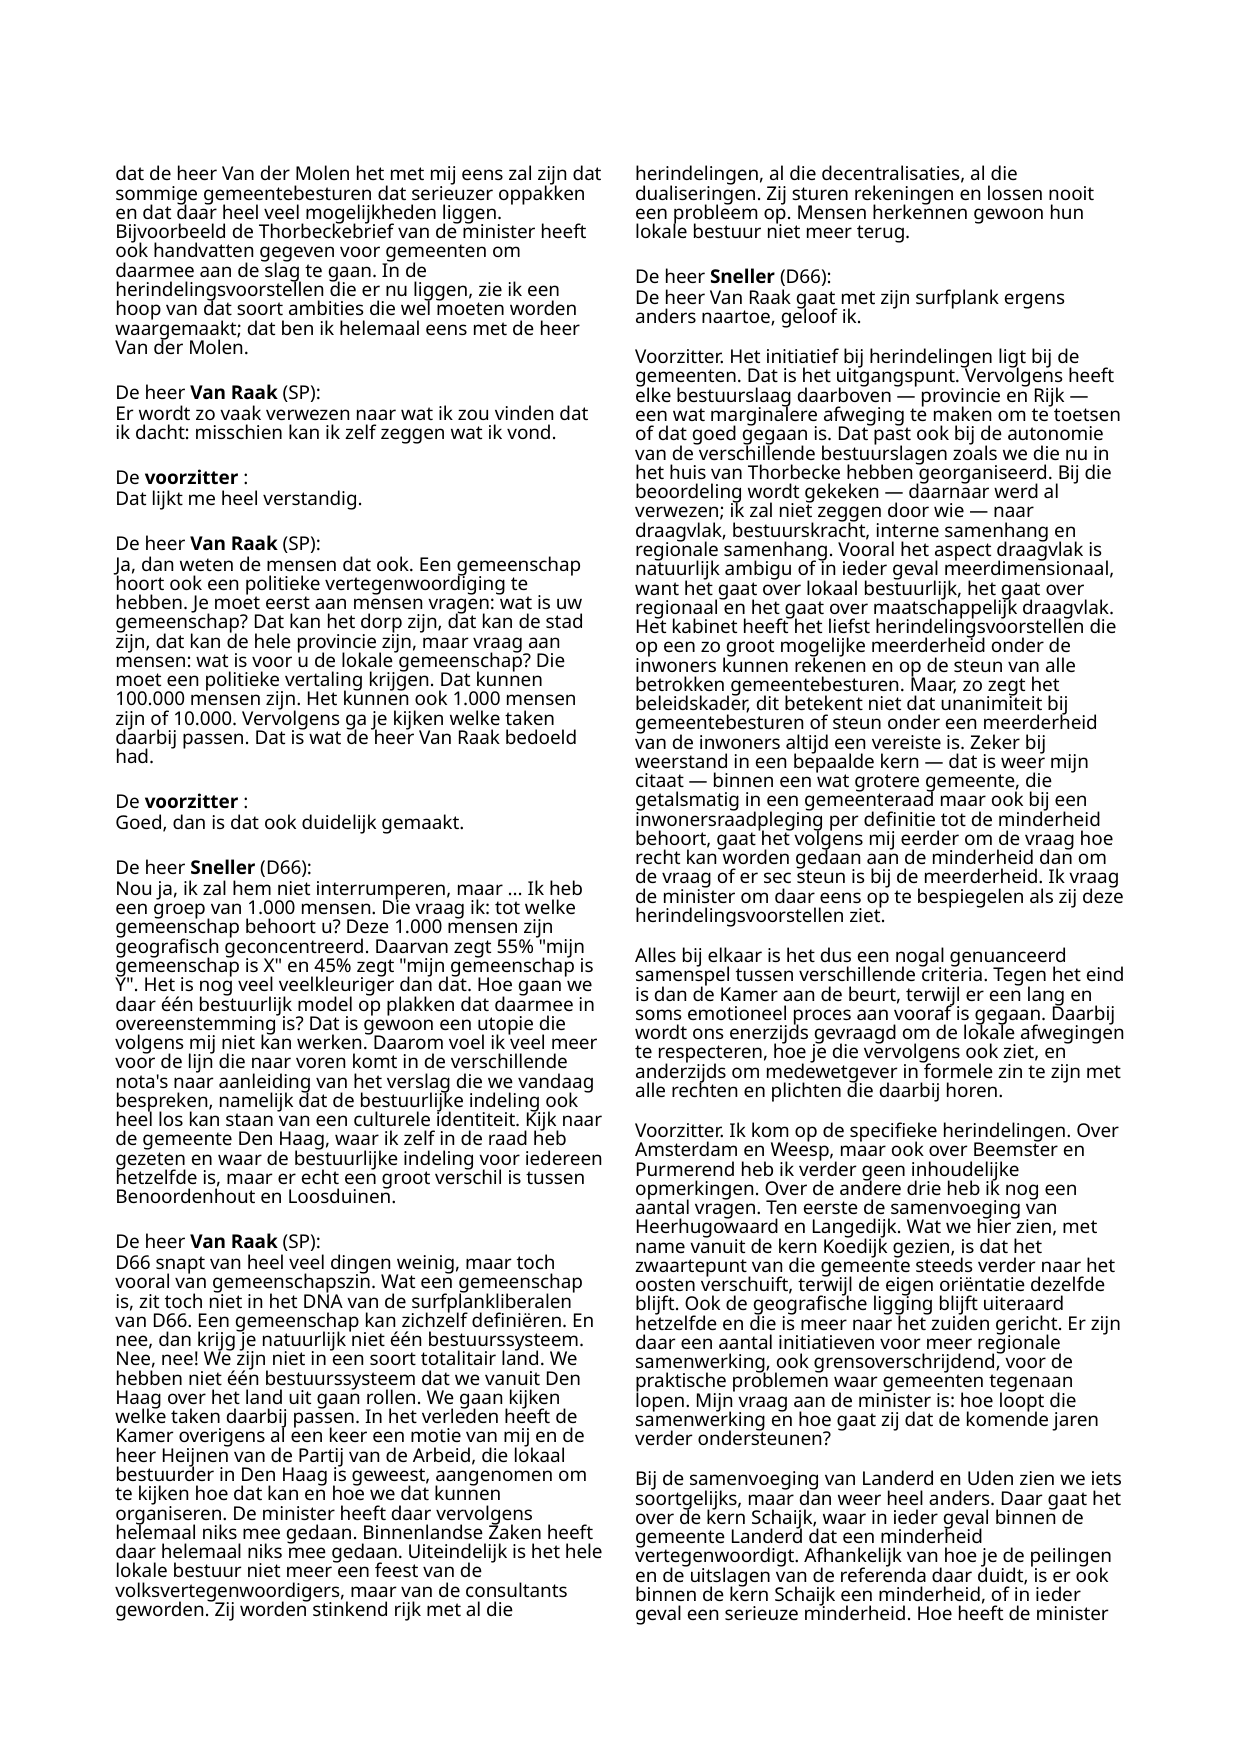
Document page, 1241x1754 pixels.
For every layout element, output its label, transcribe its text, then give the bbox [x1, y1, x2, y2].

text De voorzitter : [115, 788, 605, 814]
text dat de heer Van der Molen het met mij eens zal zijn dat sommige gemeentebesturen dat serieuzer oppakken en dat daar heel veel mogelijkheden liggen. Bijvoorbeeld de Thorbeckebrief van de minister heeft ook handvatten gegeven voor gemeenten om daarmee aan de slag te gaan. In de herindelingsvoorstellen die er nu liggen, zie ik een hoop van dat soort ambities die wel moeten worden waargemaakt; dat ben ik helemaal eens met de heer Van der Molen. [115, 165, 605, 358]
text Bij de samenvoeging van Landerd en Uden zien we iets soortgelijks, maar dan weer heel anders. Daar gaat het over de kern Schaijk, waar in ieder geval binnen de gemeente Landerd dat een minderheid vertegenwoordigt. Afhankelijk van hoe je de peilingen en de uitslagen van de referenda daar duidt, is er ook binnen de kern Schaijk een minderheid, of in ieder geval een serieuze minderheid. Hoe heeft de minister [635, 1470, 1125, 1624]
text Dat lijkt me heel verstandig. [115, 490, 605, 509]
text Voorzitter. Ik kom op de specifieke herindelingen. Over Amsterdam en Weesp, maar ook over Beemster en Purmerend heb ik verder geen inhoudelijke opmerkingen. Over de andere drie heb ik nog een aantal vragen. Ten eerste de samenvoeging van Heerhugowaard en Langedijk. Wat we hier zien, met name vanuit de kern Koedijk gezien, is dat het zwaartepunt van die gemeente steeds verder naar het oosten verschuift, terwijl de eigen oriëntatie dezelfde blijft. Ook de geografische ligging blijft uiteraard hetzelfde en die is meer naar het zuiden gericht. Er zijn daar een aantal initiatieven voor meer regionale samenwerking, ook grensoverschrijdend, voor de praktische problemen waar gemeenten tegenaan lopen. Mijn vraag aan de minister is: hoe loopt die samenwerking en hoe gaat zij dat de komende jaren verder ondersteunen? [635, 1122, 1125, 1449]
text Nou ja, ik zal hem niet interrumperen, maar ... Ik heb een groep van 1.000 mensen. Die vraag ik: tot welke gemeenschap behoort u? Deze 1.000 mensen zijn geografisch geconcentreerd. Daarvan zegt 55% "mijn gemeenschap is X" en 45% zegt "mijn gemeenschap is Y". Het is nog veel veelkleuriger dan dat. Hoe gaan we daar één bestuurlijk model op plakken dat daarmee in overeenstemming is? Dat is gewoon een utopie die volgens mij niet kan werken. Daarom voel ik veel meer voor de lijn die naar voren komt in de verschillende nota's naar aanleiding van het verslag die we vandaag bespreken, namelijk dat de bestuurlijke indeling ook heel los kan staan van een culturele identiteit. Kijk naar de gemeente Den Haag, waar ik zelf in de raad heb gezeten en waar de bestuurlijke indeling voor iedereen hetzelfde is, maar er echt een groot verschil is tussen Benoordenhout en Loosduinen. [115, 880, 605, 1207]
text D66 snapt van heel veel dingen weinig, maar toch vooral van gemeenschapszin. Wat een gemeenschap is, zit toch niet in het DNA van de surfplankliberalen van D66. Een gemeenschap kan zichzelf definiëren. En nee, dan krijg je natuurlijk niet één bestuurssysteem. Nee, nee! We zijn niet in een soort totalitair land. We hebben niet één bestuurssysteem dat we vanuit Den Haag over het land uit gaan rollen. We gaan kijken welke taken daarbij passen. In het verleden heeft de Kamer overigens al een keer een motie van mij en de heer Heijnen van de Partij van de Arbeid, die lokaal bestuurder in Den Haag is geweest, aangenomen om te kijken hoe dat kan en hoe we dat kunnen organiseren. De minister heeft daar vervolgens helemaal niks mee gedaan. Binnenlandse Zaken heeft daar helemaal niks mee gedaan. Uiteindelijk is het hele lokale bestuur niet meer een feest van de volksvertegenwoordigers, maar van de consultants geworden. Zij worden stinkend rijk met al die [115, 1254, 605, 1620]
text De heer Sneller (D66): [115, 854, 605, 880]
text Alles bij elkaar is het dus een nogal genuanceerd samenspel tussen verschillende criteria. Tegen het eind is dan de Kamer aan de beurt, terwijl er een lang en soms emotioneel proces aan vooraf is gegaan. Daarbij wordt ons enerzijds gevraagd om de lokale afwegingen te respecteren, hoe je die vervolgens ook ziet, en anderzijds om medewetgever in formele zin te zijn met alle rechten en plichten die daarbij horen. [635, 947, 1125, 1101]
text De heer Van Raak (SP): [115, 530, 605, 556]
text herindelingen, al die decentralisaties, al die dualiseringen. Zij sturen rekeningen en lossen nooit een probleem op. Mensen herkennen gewoon hun lokale bestuur niet meer terug. [635, 165, 1125, 242]
text Voorzitter. Het initiatief bij herindelingen ligt bij de gemeenten. Dat is het uitgangspunt. Vervolgens heeft elke bestuurslaag daarboven — provincie en Rijk — een wat marginalere afweging te maken om te toetsen of dat goed gegaan is. Dat past ook bij de autonomie van de verschillende bestuurslagen zoals we die nu in het huis van Thorbecke hebben georganiseerd. Bij die beoordeling wordt gekeken — daarnaar werd al verwezen; ik zal niet zeggen door wie — naar draagvlak, bestuurskracht, interne samenhang en regionale samenhang. Vooral het aspect draagvlak is natuurlijk ambigu of in ieder geval meerdimensionaal, want het gaat over lokaal bestuurlijk, het gaat over regionaal en het gaat over maatschappelijk draagvlak. Het kabinet heeft het liefst herindelingsvoorstellen die op een zo groot mogelijke meerderheid onder de inwoners kunnen rekenen en op de steun van alle betrokken gemeentebesturen. Maar, zo zegt het beleidskader, dit betekent niet dat unanimiteit bij gemeentebesturen of steun onder een meerderheid van de inwoners altijd een vereiste is. Zeker bij weerstand in een bepaalde kern — dat is weer mijn citaat — binnen een wat grotere gemeente, die getalsmatig in een gemeenteraad maar ook bij een inwonersraadpleging per definitie tot de minderheid behoort, gaat het volgens mij eerder om de vraag hoe recht kan worden gedaan aan de minderheid dan om de vraag of er sec steun is bij de meerderheid. Ik vraag de minister om daar eens op te bespiegelen als zij deze herindelingsvoorstellen ziet. [635, 348, 1125, 926]
text Ja, dan weten de mensen dat ook. Een gemeenschap hoort ook een politieke vertegenwoordiging te hebben. Je moet eerst aan mensen vragen: wat is uw gemeenschap? Dat kan het dorp zijn, dat kan de stad zijn, dat kan de hele provincie zijn, maar vraag aan mensen: wat is voor u de lokale gemeenschap? Die moet een politieke vertaling krijgen. Dat kunnen 100.000 mensen zijn. Het kunnen ook 1.000 mensen zijn of 10.000. Vervolgens ga je kijken welke taken daarbij passen. Dat is wat de heer Van Raak bedoeld had. [115, 556, 605, 767]
text De heer Van Raak gaat met zijn surfplank ergens anders naartoe, geloof ik. [635, 289, 1125, 327]
text De heer Van Raak (SP): [115, 379, 605, 404]
text De heer Van Raak (SP): [115, 1228, 605, 1254]
text De voorzitter : [115, 464, 605, 490]
text Er wordt zo vaak verwezen naar wat ik zou vinden dat ik dacht: misschien kan ik zelf zeggen wat ik vond. [115, 404, 605, 443]
text De heer Sneller (D66): [635, 263, 1125, 289]
text Goed, dan is dat ook duidelijk gemaakt. [115, 814, 605, 833]
